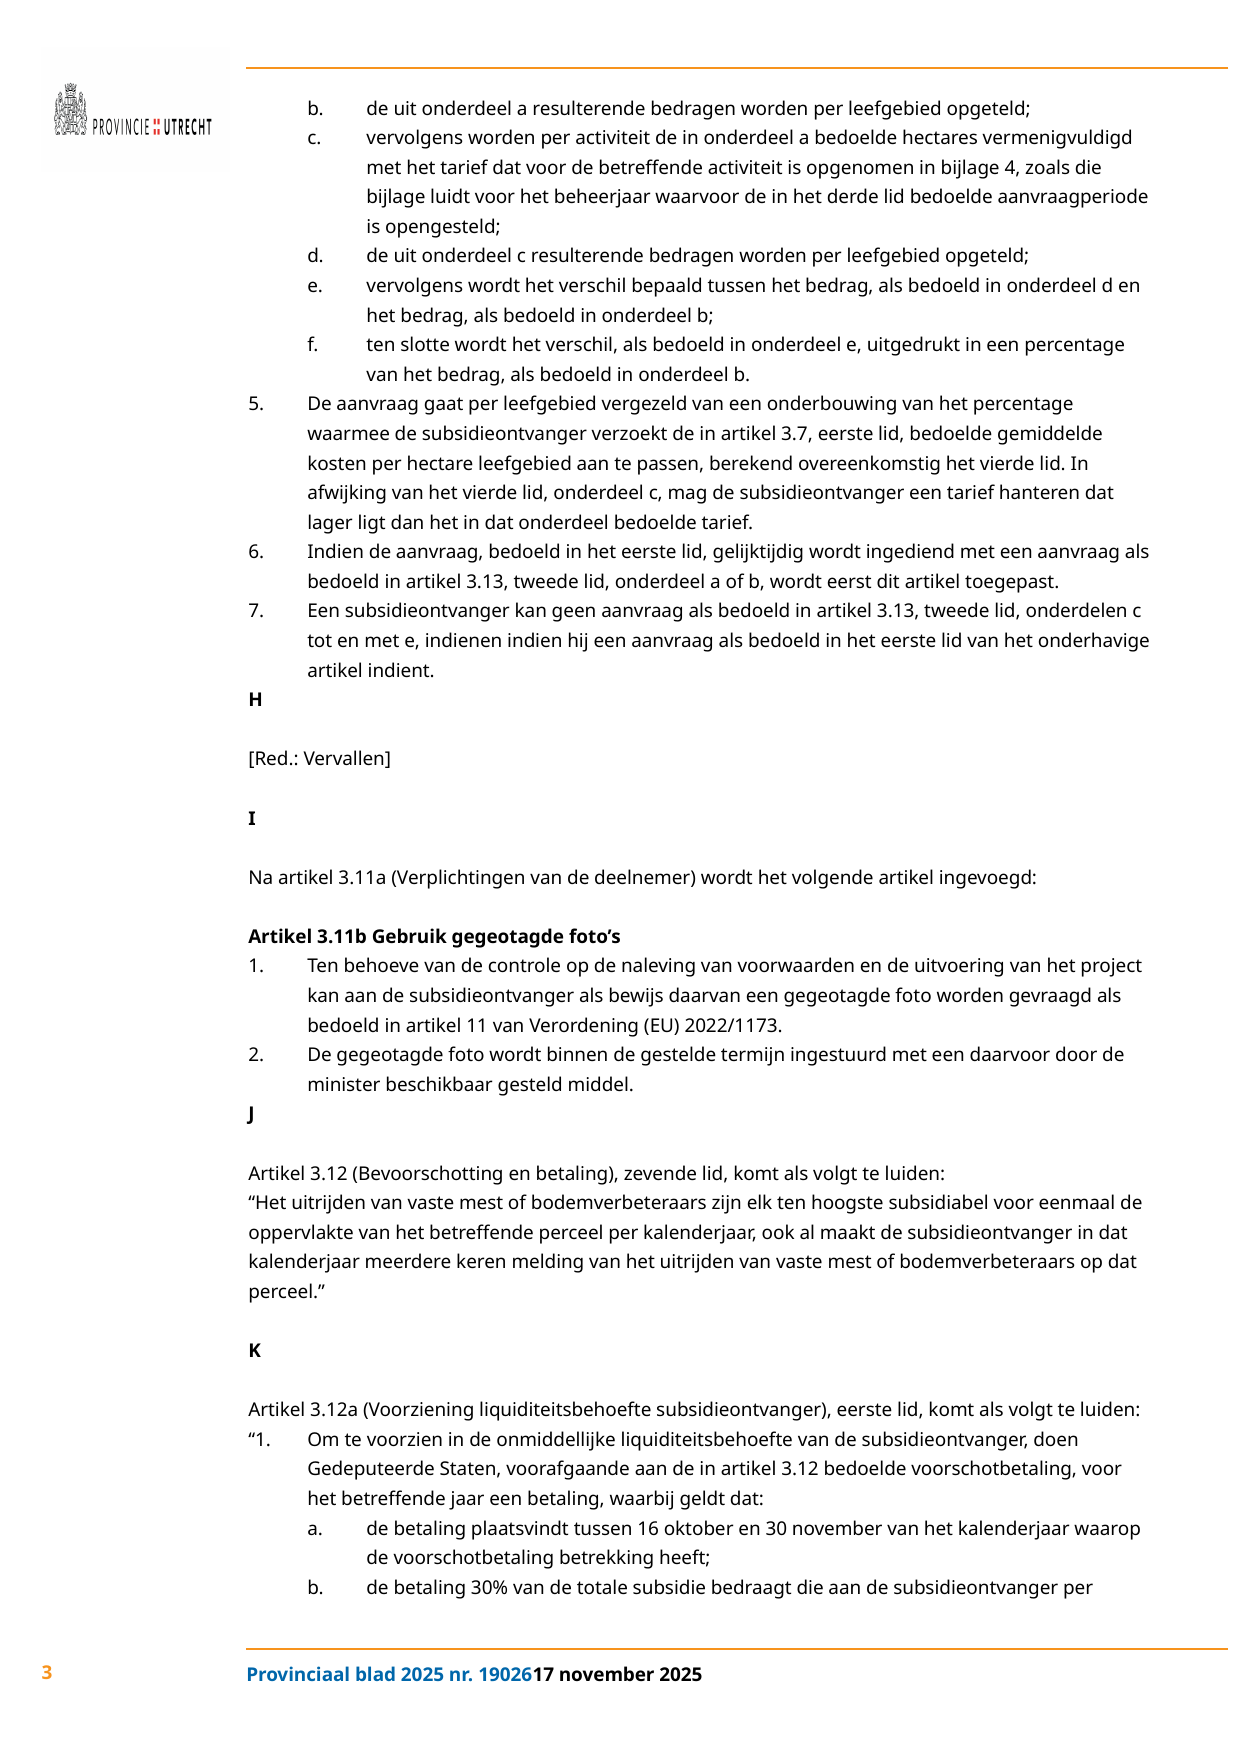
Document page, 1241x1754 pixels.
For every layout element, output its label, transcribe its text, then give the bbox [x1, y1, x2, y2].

picture [41, 47, 231, 172]
list De aanvraag gaat per leefgebied vergezeld van een onderbouwing van het percentage waarmee de subsidieontvanger verzoekt de in artikel 3.7, eerste lid, bedoelde gemiddelde kosten per hectare leefgebied aan te passen, berekend overeenkomstig het vierde lid. In afwijking van het vierde lid, onderdeel c, mag de subsidieontvanger een tarief hanteren dat lager ligt dan het in dat onderdeel bedoelde tarief. [248, 391, 1152, 535]
text “Het uitrijden van vaste mest of bodemverbeteraars zijn elk ten hoogste subsidiabel voor eenmaal de oppervlakte van het betreffende perceel per kalenderjaar, ook al maakt de subsidieontvanger in dat kalenderjaar meerdere keren melding van het uitrijden van vaste mest of bodemverbeteraars op dat perceel.” [248, 1189, 1152, 1304]
list Indien de aanvraag, bedoeld in het eerste lid, gelijktijdig wordt ingediend met een aanvraag als bedoeld in artikel 3.13, tweede lid, onderdeel a of b, wordt eerst dit artikel toegepast. [248, 538, 1152, 594]
list De gegeotagde foto wordt binnen de gestelde termijn ingestuurd met een daarvoor door de minister beschikbaar gesteld middel. [248, 1041, 1152, 1097]
text J [248, 1101, 1152, 1126]
list ten slotte wordt het verschil, als bedoeld in onderdeel e, uitgedrukt in een percentage van het bedrag, als bedoeld in onderdeel b. [307, 331, 1152, 387]
list Ten behoeve van de controle op de naleving van voorwaarden en de uitvoering van het project kan aan de subsidieontvanger als bewijs daarvan een gegeotagde foto worden gevraagd als bedoeld in artikel 11 van Verordening (EU) 2022/1173. [248, 953, 1152, 1038]
list vervolgens wordt het verschil bepaald tussen het bedrag, als bedoeld in onderdeel d en het bedrag, als bedoeld in onderdeel b; [307, 272, 1152, 328]
text [Red.: Vervallen] [248, 746, 1152, 771]
list de uit onderdeel a resulterende bedragen worden per leefgebied opgeteld; [307, 95, 1152, 121]
text Artikel 3.12 (Bevoorschotting en betaling), zevende lid, komt als volgt te luiden: [248, 1160, 1152, 1186]
list de betaling 30% van de totale subsidie bedraagt die aan de subsidieontvanger per [307, 1574, 1152, 1600]
text K [248, 1337, 1152, 1363]
text Na artikel 3.11a (Verplichtingen van de deelnemer) wordt het volgende artikel ingevoegd: [248, 864, 1152, 890]
text I [248, 805, 1152, 831]
list vervolgens worden per activiteit de in onderdeel a bedoelde hectares vermenigvuldigd met het tarief dat voor de betreffende activiteit is opgenomen in bijlage 4, zoals die bijlage luidt voor het beheerjaar waarvoor de in het derde lid bedoelde aanvraagperiode is opengesteld; [307, 124, 1152, 239]
list Om te voorzien in de onmiddellijke liquiditeitsbehoefte van de subsidieontvanger, doen Gedeputeerde Staten, voorafgaande aan de in artikel 3.12 bedoelde voorschotbetaling, voor het betreffende jaar een betaling, waarbij geldt dat: [248, 1426, 1152, 1511]
list Een subsidieontvanger kan geen aanvraag als bedoeld in artikel 3.13, tweede lid, onderdelen c tot en met e, indienen indien hij een aanvraag als bedoeld in het eerste lid van het onderhavige artikel indient. [248, 598, 1152, 683]
text Artikel 3.11b Gebruik gegeotagde foto’s [248, 923, 1152, 949]
list de uit onderdeel c resulterende bedragen worden per leefgebied opgeteld; [307, 243, 1152, 268]
text H [248, 686, 1152, 712]
list de betaling plaatsvindt tussen 16 oktober en 30 november van het kalenderjaar waarop de voorschotbetaling betrekking heeft; [307, 1515, 1152, 1570]
text Artikel 3.12a (Voorziening liquiditeitsbehoefte subsidieontvanger), eerste lid, komt als volgt te luiden: [248, 1396, 1152, 1422]
